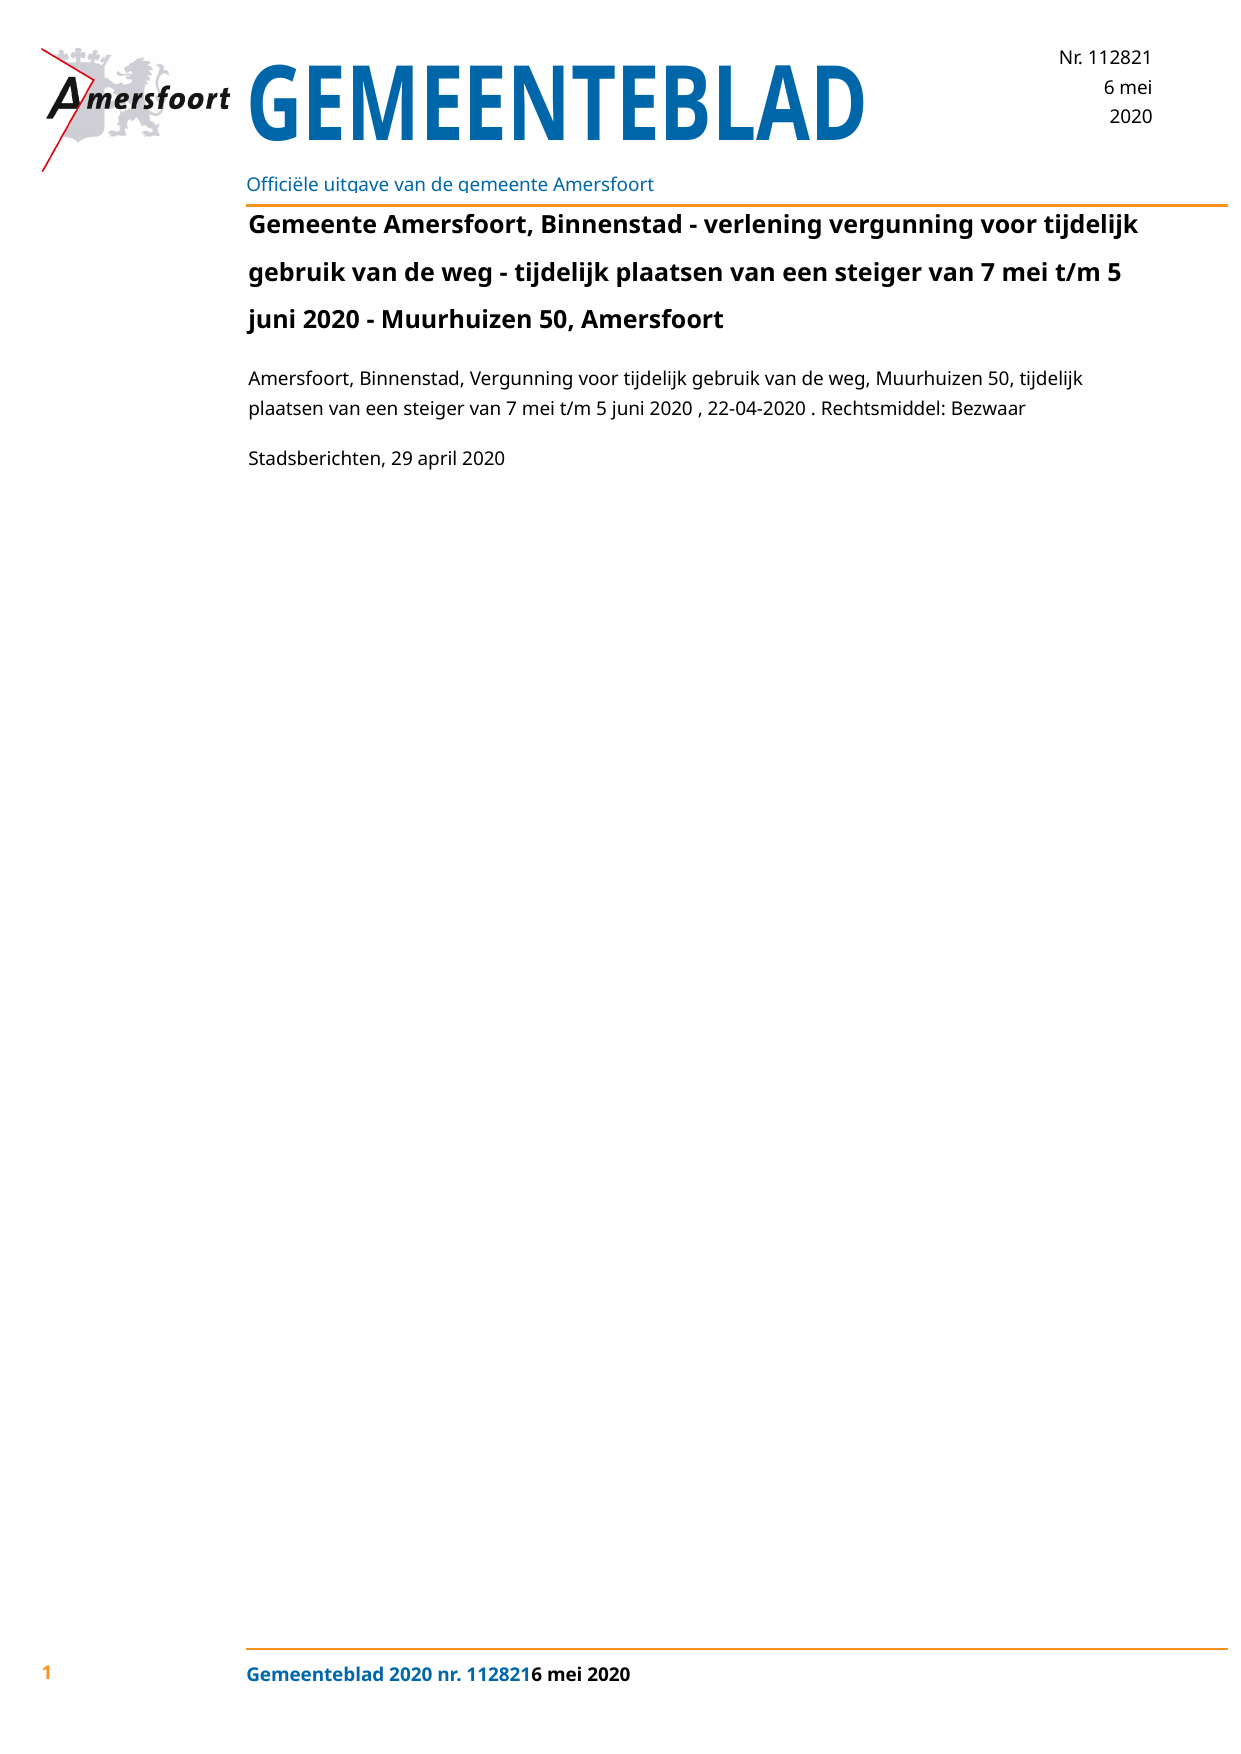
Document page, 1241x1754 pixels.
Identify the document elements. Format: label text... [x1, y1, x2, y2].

text Gemeente Amersfoort, Binnenstad - verlening vergunning voor tijdelijk gebruik van de weg - tijdelijk plaatsen van een steiger van 7 mei t/m 5 juni 2020 - Muurhuizen 50, Amersfoort [248, 207, 1152, 336]
picture [41, 47, 231, 172]
text Amersfoort, Binnenstad, Vergunning voor tijdelijk gebruik van de weg, Muurhuizen 50, tijdelijk plaatsen van een steiger van 7 mei t/m 5 juni 2020 , 22-04-2020 . Rechtsmiddel: Bezwaar [248, 366, 1152, 421]
text Stadsberichten, 29 april 2020 [248, 446, 1152, 471]
